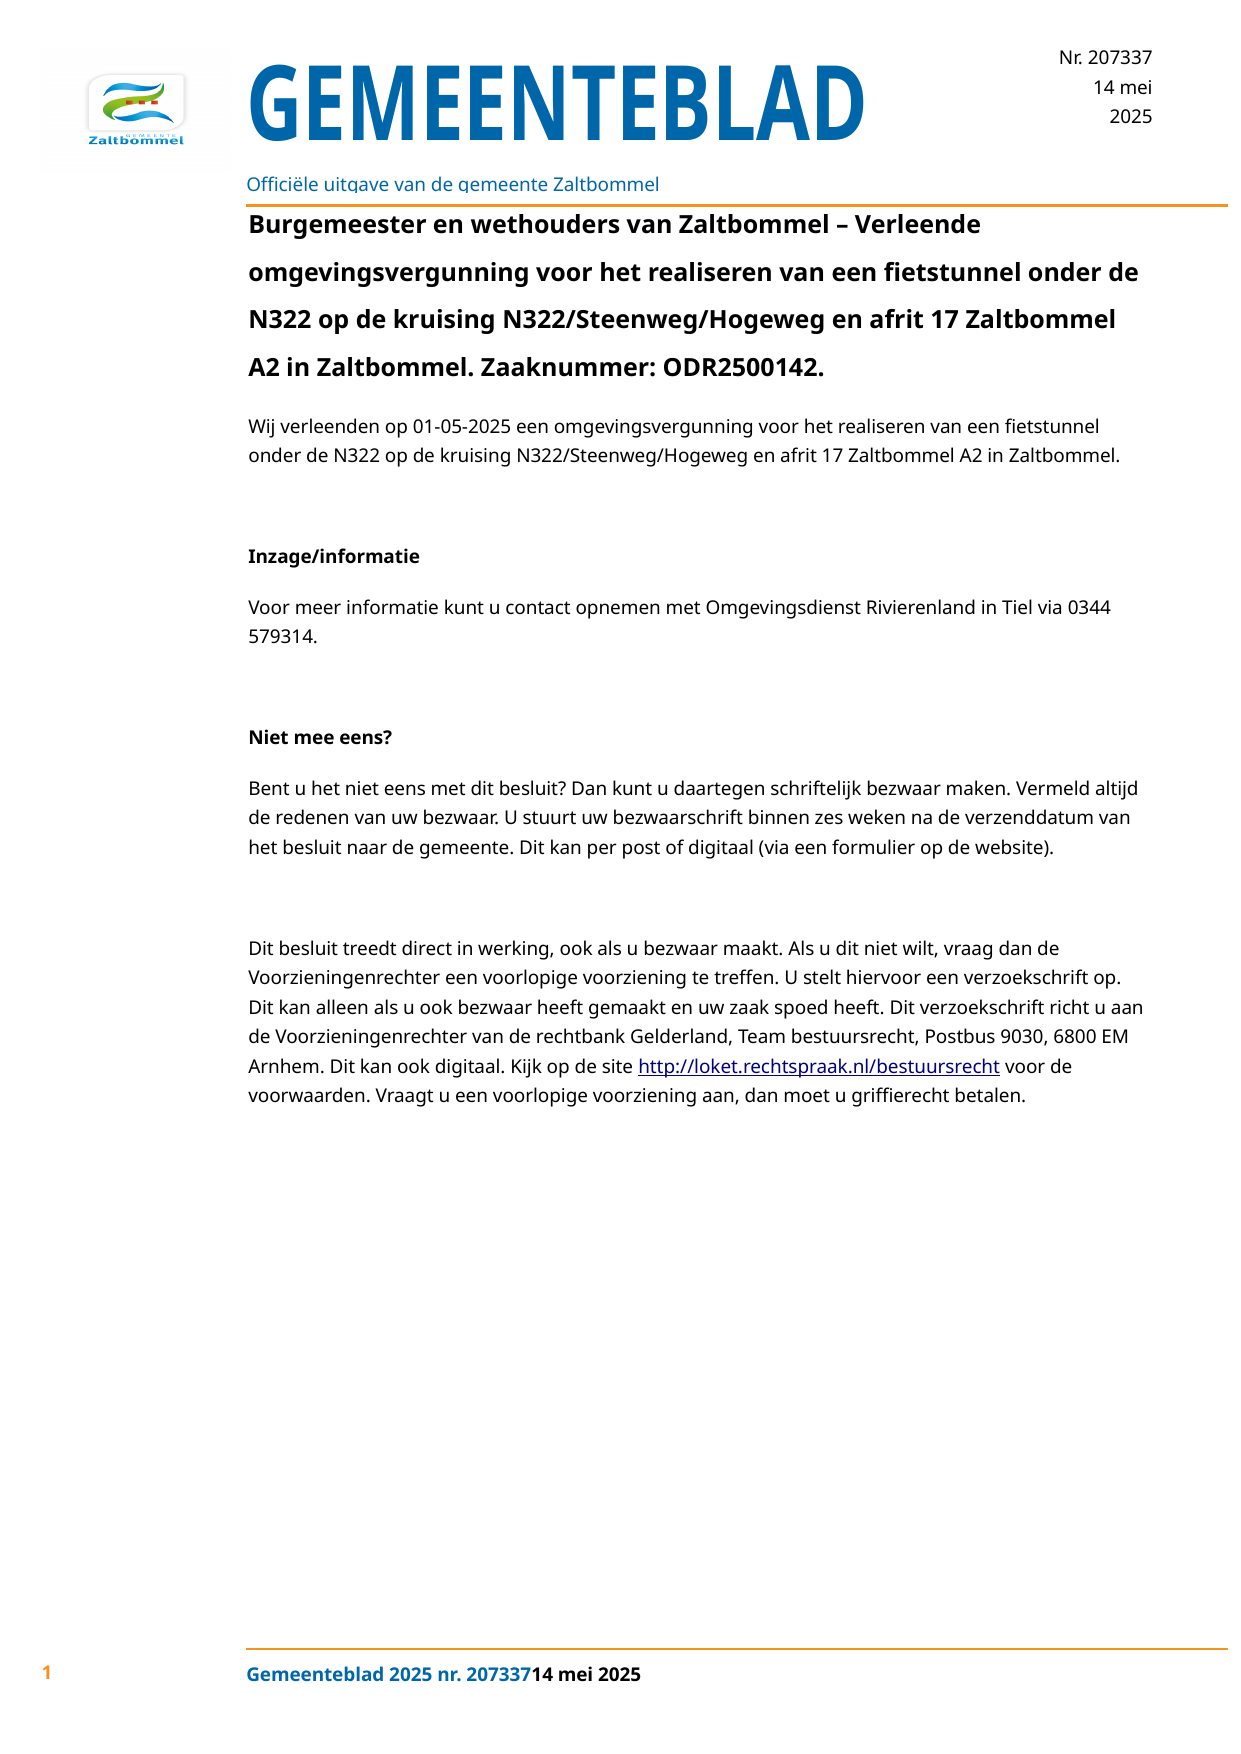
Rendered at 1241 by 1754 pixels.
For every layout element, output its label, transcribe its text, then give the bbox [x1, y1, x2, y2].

text Burgemeester en wethouders van Zaltbommel – Verleende omgevingsvergunning voor het realiseren van een fietstunnel onder de N322 op de kruising N322/Steenweg/Hogeweg en afrit 17 Zaltbommel A2 in Zaltbommel. Zaaknummer: ODR2500142. [248, 207, 1152, 384]
text Wij verleenden op 01-05-2025 een omgevingsvergunning voor het realiseren van een fietstunnel onder de N322 op de kruising N322/Steenweg/Hogeweg en afrit 17 Zaltbommel A2 in Zaltbommel. [248, 413, 1152, 468]
text Niet mee eens? [248, 724, 1152, 750]
text Voor meer informatie kunt u contact opnemen met Omgevingsdienst Rivierenland in Tiel via 0344 579314. [248, 594, 1152, 649]
text Dit besluit treedt direct in werking, ook als u bezwaar maakt. Als u dit niet wilt, vraag dan de Voorzieningenrechter een voorlopige voorziening te treffen. U stelt hiervoor een verzoekschrift op. Dit kan alleen als u ook bezwaar heeft gemaakt en uw zaak spoed heeft. Dit verzoekschrift richt u aan de Voorzieningenrechter van de rechtbank Gelderland, Team bestuursrecht, Postbus 9030, 6800 EM Arnhem. Dit kan ook digitaal. Kijk op de site http://loket.rechtspraak.nl/bestuursrecht voor de voorwaarden. Vraagt u een voorlopige voorziening aan, dan moet u griffierecht betalen. [248, 935, 1152, 1108]
picture [41, 47, 231, 172]
text Bent u het niet eens met dit besluit? Dan kunt u daartegen schriftelijk bezwaar maken. Vermeld altijd de redenen van uw bezwaar. U stuurt uw bezwaarschrift binnen zes weken na de verzenddatum van het besluit naar de gemeente. Dit kan per post of digitaal (via een formulier op de website). [248, 775, 1152, 860]
text Inzage/informatie [248, 543, 1152, 569]
